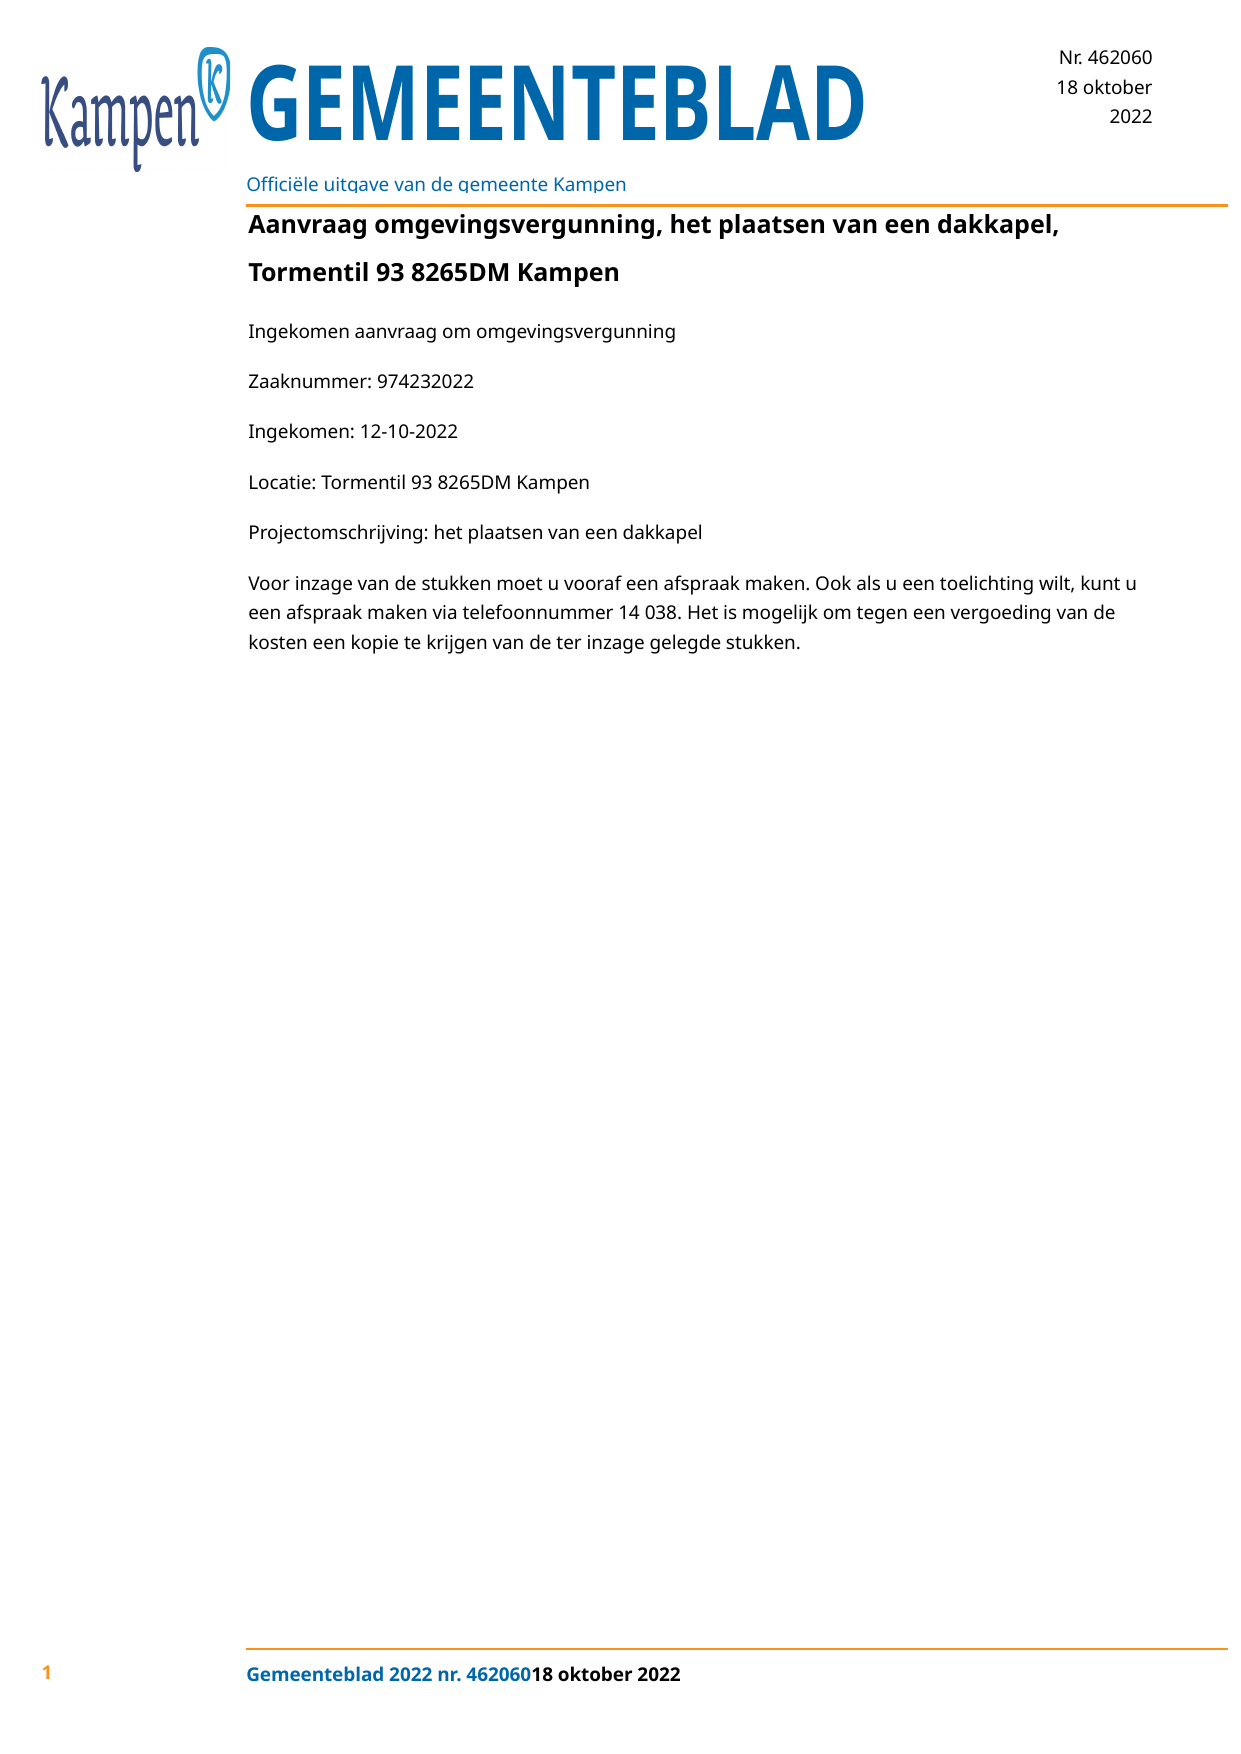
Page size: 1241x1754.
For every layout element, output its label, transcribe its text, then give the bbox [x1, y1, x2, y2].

text Ingekomen aanvraag om omgevingsvergunning [248, 318, 1152, 344]
text Locatie: Tormentil 93 8265DM Kampen [248, 469, 1152, 495]
text Ingekomen: 12-10-2022 [248, 419, 1152, 444]
picture [41, 47, 231, 172]
text Zaaknummer: 974232022 [248, 368, 1152, 394]
text Voor inzage van de stukken moet u vooraf een afspraak maken. Ook als u een toelichting wilt, kunt u een afspraak maken via telefoonnummer 14 038. Het is mogelijk om tegen een vergoeding van de kosten een kopie te krijgen van de ter inzage gelegde stukken. [248, 570, 1152, 655]
text Projectomschrijving: het plaatsen van een dakkapel [248, 519, 1152, 545]
text Aanvraag omgevingsvergunning, het plaatsen van een dakkapel, Tormentil 93 8265DM Kampen [248, 207, 1152, 288]
